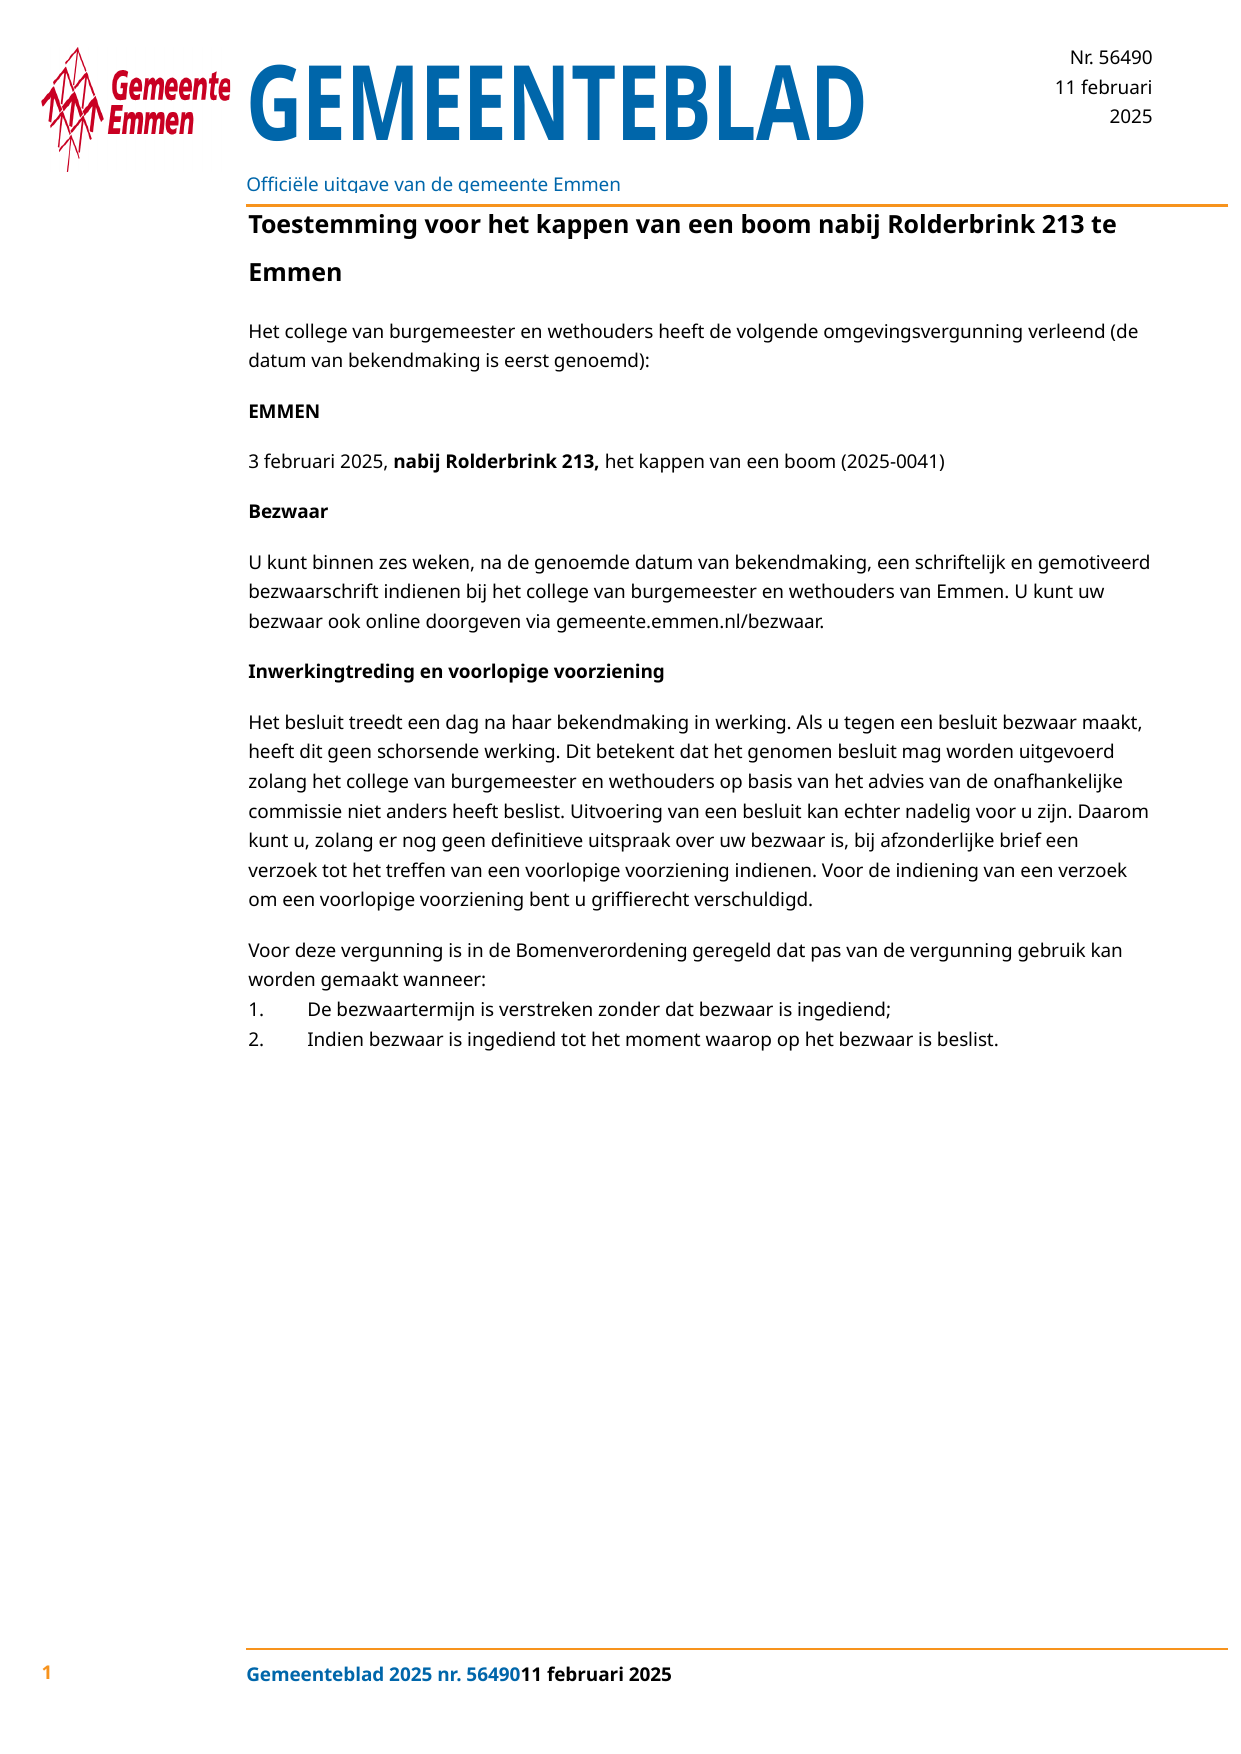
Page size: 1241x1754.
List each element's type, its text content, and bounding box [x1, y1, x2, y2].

text Inwerkingtreding en voorlopige voorziening [248, 659, 1152, 684]
text Bezwaar [248, 499, 1152, 524]
list Indien bezwaar is ingediend tot het moment waarop op het bezwaar is beslist. [248, 1026, 1152, 1052]
text Het college van burgemeester en wethouders heeft de volgende omgevingsvergunning verleend (de datum van bekendmaking is eerst genoemd): [248, 318, 1152, 373]
text Voor deze vergunning is in de Bomenverordening geregeld dat pas van de vergunning gebruik kan worden gemaakt wanneer: [248, 937, 1152, 992]
text EMMEN [248, 398, 1152, 424]
text 3 februari 2025, nabij Rolderbrink 213, het kappen van een boom (2025-0041) [248, 448, 1152, 474]
text U kunt binnen zes weken, na de genoemde datum van bekendmaking, een schriftelijk en gemotiveerd bezwaarschrift indienen bij het college van burgemeester en wethouders van Emmen. U kunt uw bezwaar ook online doorgeven via gemeente.emmen.nl/bezwaar. [248, 549, 1152, 634]
text Het besluit treedt een dag na haar bekendmaking in werking. Als u tegen een besluit bezwaar maakt, heeft dit geen schorsende werking. Dit betekent dat het genomen besluit mag worden uitgevoerd zolang het college van burgemeester en wethouders op basis van het advies van de onafhankelijke commissie niet anders heeft beslist. Uitvoering van een besluit kan echter nadelig voor u zijn. Daarom kunt u, zolang er nog geen definitieve uitspraak over uw bezwaar is, bij afzonderlijke brief een verzoek tot het treffen van een voorlopige voorziening indienen. Voor de indiening van een verzoek om een voorlopige voorziening bent u griffierecht verschuldigd. [248, 709, 1152, 912]
picture [41, 47, 231, 172]
text Toestemming voor het kappen van een boom nabij Rolderbrink 213 te Emmen [248, 207, 1152, 288]
list De bezwaartermijn is verstreken zonder dat bezwaar is ingediend; [248, 996, 1152, 1022]
